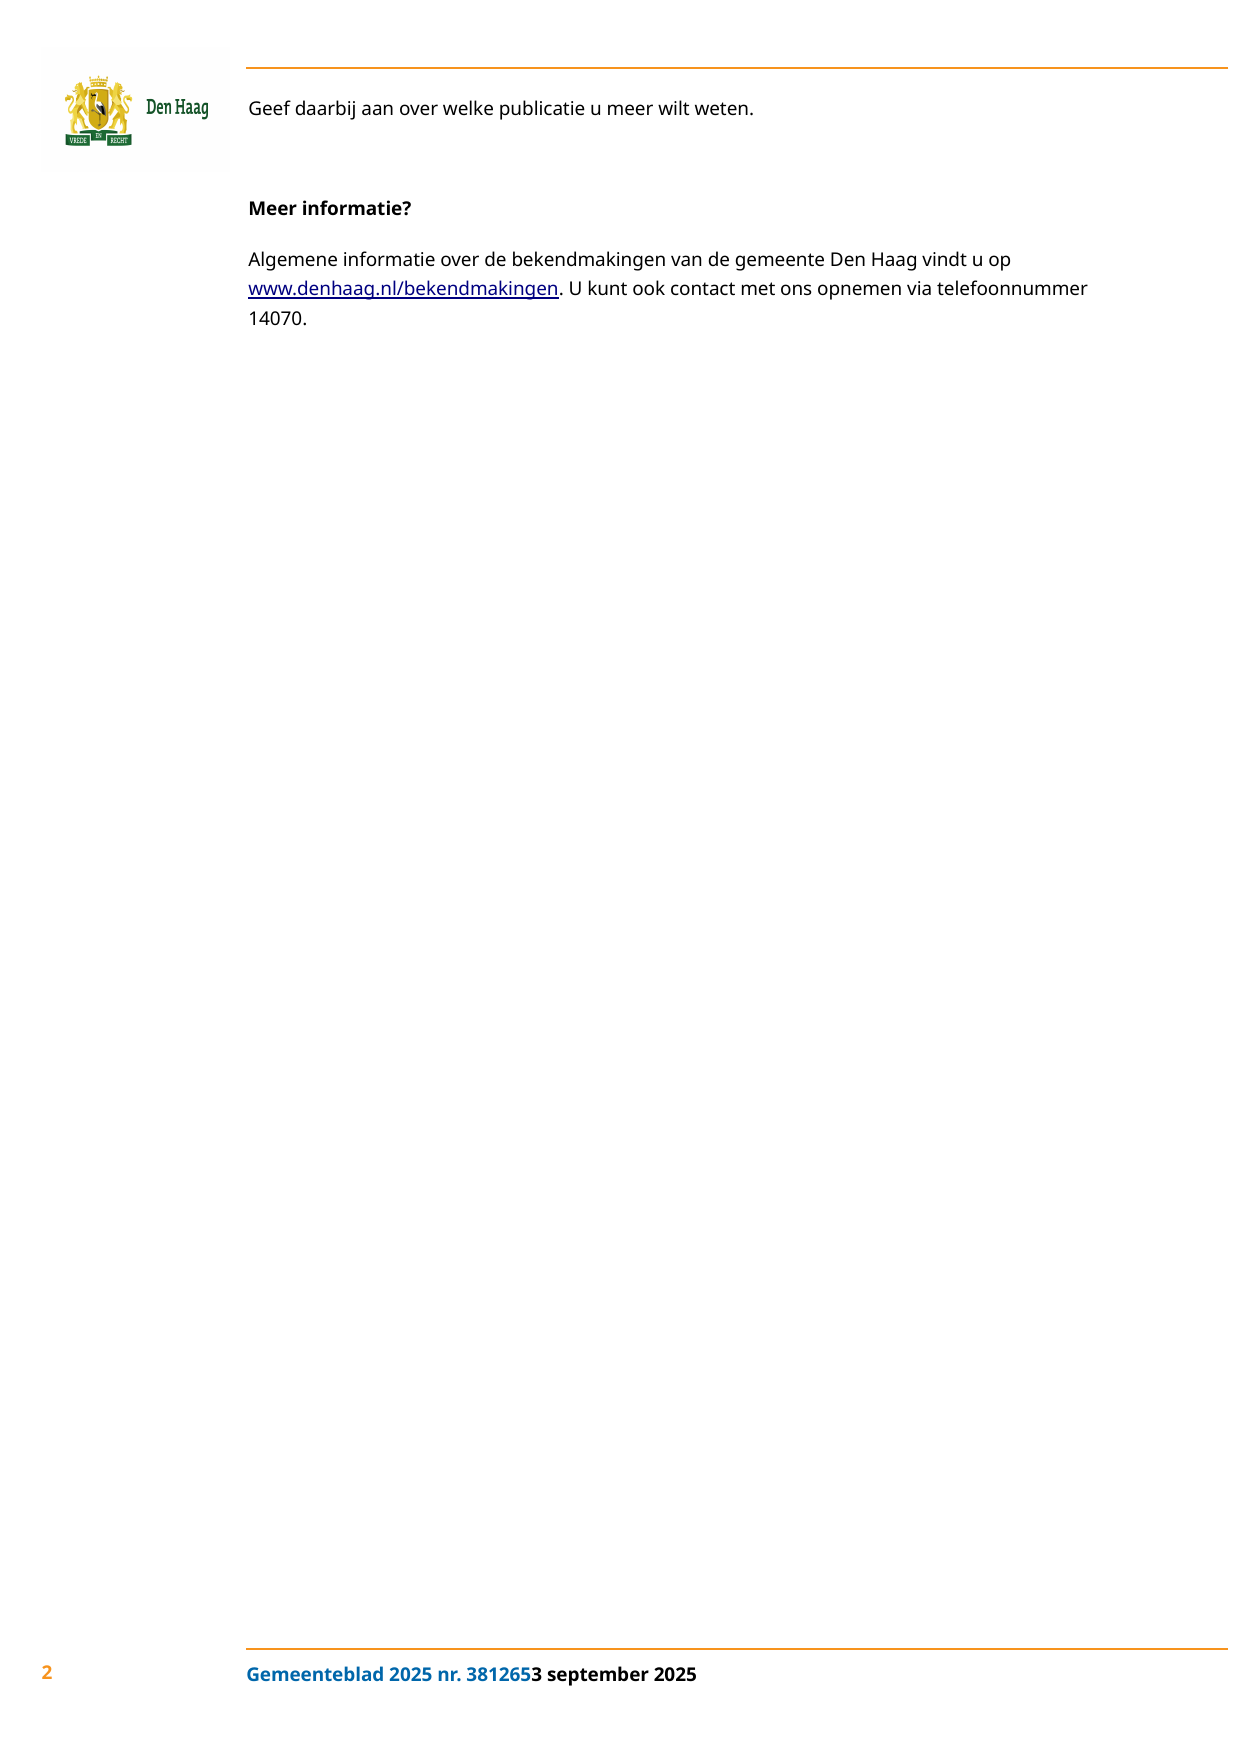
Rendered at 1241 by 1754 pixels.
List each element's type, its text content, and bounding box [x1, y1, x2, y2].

text Algemene informatie over de bekendmakingen van de gemeente Den Haag vindt u op www.denhaag.nl/bekendmakingen. U kunt ook contact met ons opnemen via telefoonnummer 14070. [248, 246, 1152, 331]
picture [41, 47, 231, 172]
text Geef daarbij aan over welke publicatie u meer wilt weten. [248, 95, 1152, 121]
text Meer informatie? [248, 196, 1152, 221]
